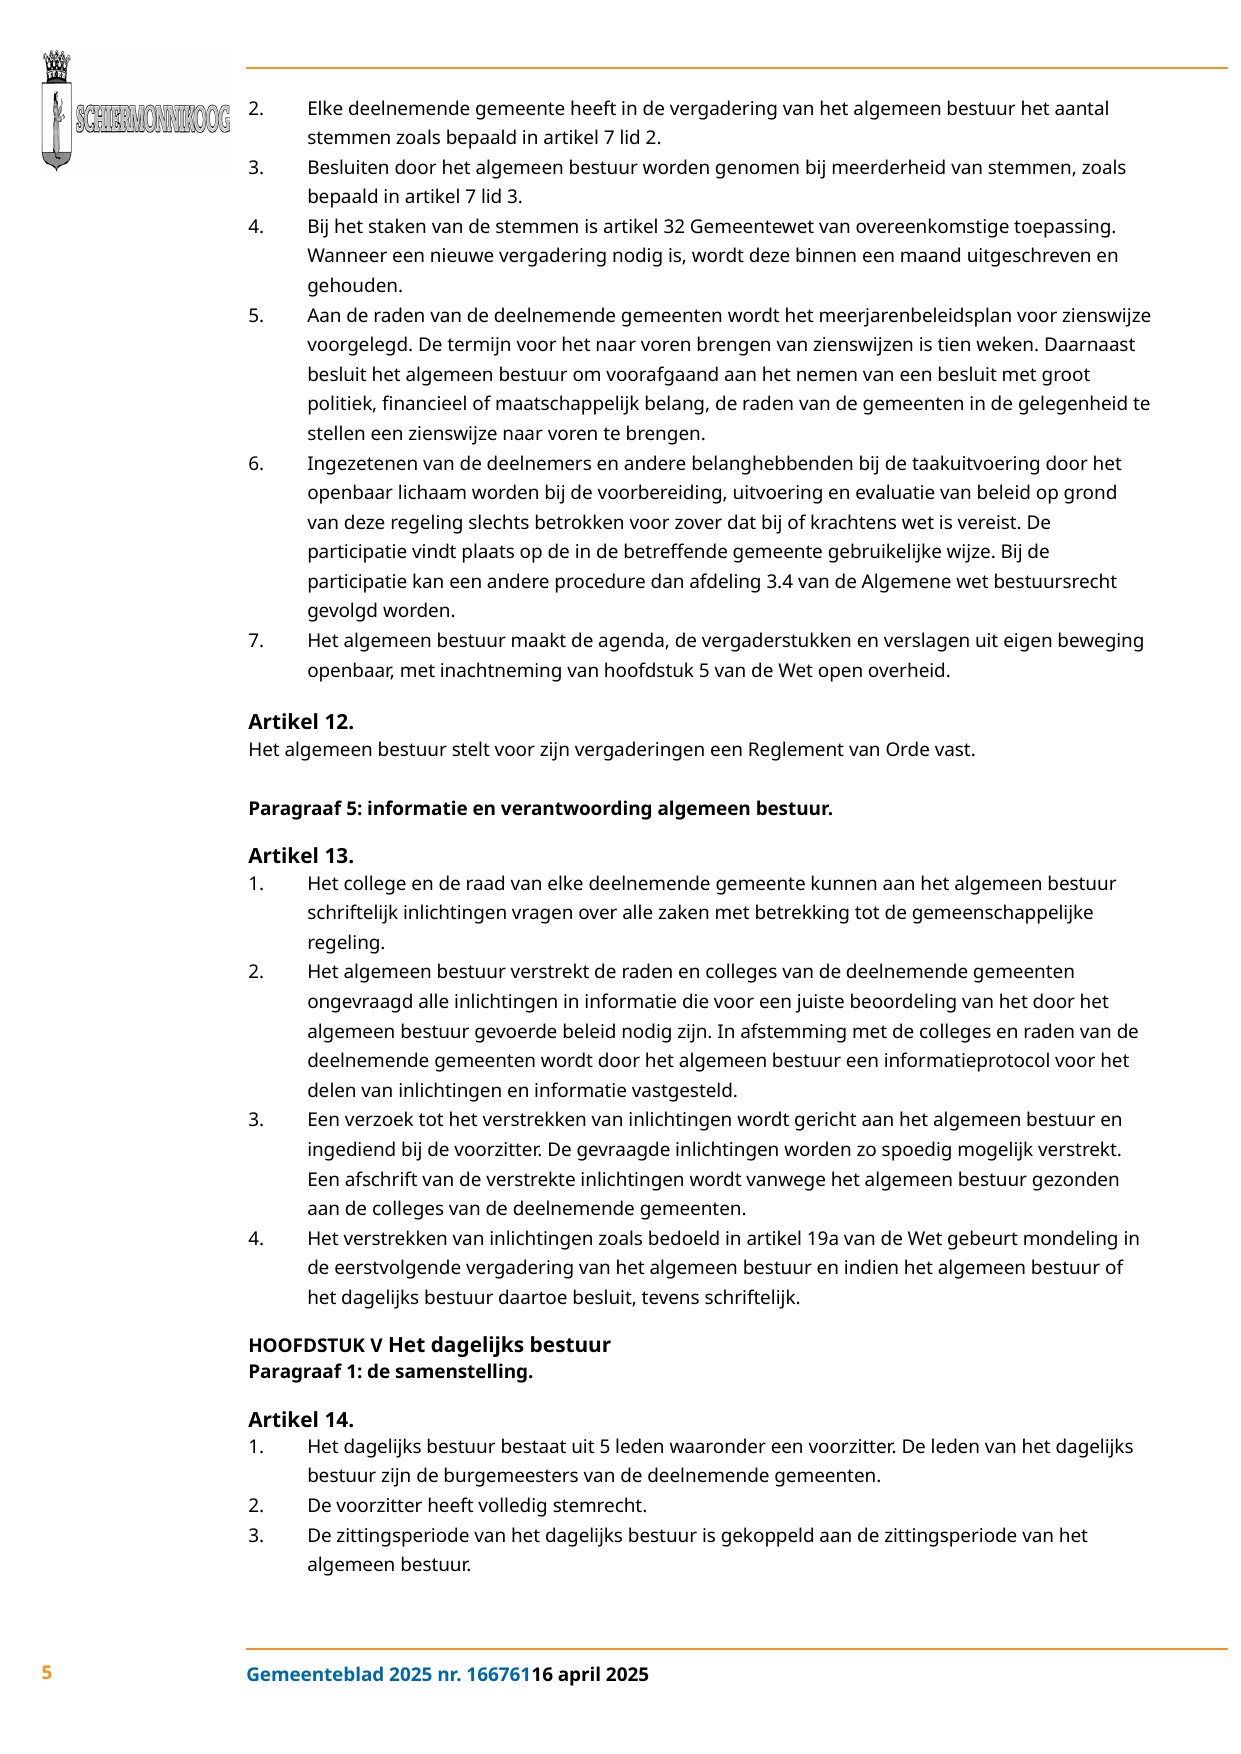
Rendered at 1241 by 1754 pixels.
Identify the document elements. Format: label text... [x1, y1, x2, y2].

list Aan de raden van de deelnemende gemeenten wordt het meerjarenbeleidsplan voor zienswijze voorgelegd. De termijn voor het naar voren brengen van zienswijzen is tien weken. Daarnaast besluit het algemeen bestuur om voorafgaand aan het nemen van een besluit met groot politiek, financieel of maatschappelijk belang, de raden van de gemeenten in de gelegenheid te stellen een zienswijze naar voren te brengen. [248, 302, 1152, 446]
picture [41, 47, 231, 172]
list Bij het staken van de stemmen is artikel 32 Gemeentewet van overeenkomstige toepassing. Wanneer een nieuwe vergadering nodig is, wordt deze binnen een maand uitgeschreven en gehouden. [248, 213, 1152, 298]
list De voorzitter heeft volledig stemrecht. [248, 1492, 1152, 1518]
list Het algemeen bestuur maakt de agenda, de vergaderstukken en verslagen uit eigen beweging openbaar, met inachtneming van hoofdstuk 5 van de Wet open overheid. [248, 627, 1152, 683]
list Het verstrekken van inlichtingen zoals bedoeld in artikel 19a van de Wet gebeurt mondeling in de eerstvolgende vergadering van het algemeen bestuur en indien het algemeen bestuur of het dagelijks bestuur daartoe besluit, tevens schriftelijk. [248, 1225, 1152, 1310]
list De zittingsperiode van het dagelijks bestuur is gekoppeld aan de zittingsperiode van het algemeen bestuur. [248, 1522, 1152, 1577]
list Ingezetenen van de deelnemers en andere belanghebbenden bij de taakuitvoering door het openbaar lichaam worden bij de voorbereiding, uitvoering en evaluatie van beleid op grond van deze regeling slechts betrokken voor zover dat bij of krachtens wet is vereist. De participatie vindt plaats op de in de betreffende gemeente gebruikelijke wijze. Bij de participatie kan een andere procedure dan afdeling 3.4 van de Algemene wet bestuursrecht gevolgd worden. [248, 450, 1152, 623]
text Paragraaf 1: de samenstelling. [248, 1358, 1152, 1384]
text Artikel 12. [248, 707, 1152, 736]
list Elke deelnemende gemeente heeft in de vergadering van het algemeen bestuur het aantal stemmen zoals bepaald in artikel 7 lid 2. [248, 95, 1152, 150]
list Het algemeen bestuur verstrekt de raden en colleges van de deelnemende gemeenten ongevraagd alle inlichtingen in informatie die voor een juiste beoordeling van het door het algemeen bestuur gevoerde beleid nodig zijn. In afstemming met de colleges en raden van de deelnemende gemeenten wordt door het algemeen bestuur een informatieprotocol voor het delen van inlichtingen en informatie vastgesteld. [248, 959, 1152, 1103]
list Een verzoek tot het verstrekken van inlichtingen wordt gericht aan het algemeen bestuur en ingediend bij de voorzitter. De gevraagde inlichtingen worden zo spoedig mogelijk verstrekt. Een afschrift van de verstrekte inlichtingen wordt vanwege het algemeen bestuur gezonden aan de colleges van de deelnemende gemeenten. [248, 1107, 1152, 1221]
list Het dagelijks bestuur bestaat uit 5 leden waaronder een voorzitter. De leden van het dagelijks bestuur zijn de burgemeesters van de deelnemende gemeenten. [248, 1433, 1152, 1488]
text Het algemeen bestuur stelt voor zijn vergaderingen een Reglement van Orde vast. [248, 736, 1152, 761]
text HOOFDSTUK V Het dagelijks bestuur [248, 1330, 1152, 1358]
text Artikel 13. [248, 841, 1152, 870]
list Besluiten door het algemeen bestuur worden genomen bij meerderheid van stemmen, zoals bepaald in artikel 7 lid 3. [248, 154, 1152, 209]
list Het college en de raad van elke deelnemende gemeente kunnen aan het algemeen bestuur schriftelijk inlichtingen vragen over alle zaken met betrekking tot de gemeenschappelijke regeling. [248, 870, 1152, 955]
text Paragraaf 5: informatie en verantwoording algemeen bestuur. [248, 795, 1152, 821]
text Artikel 14. [248, 1405, 1152, 1433]
